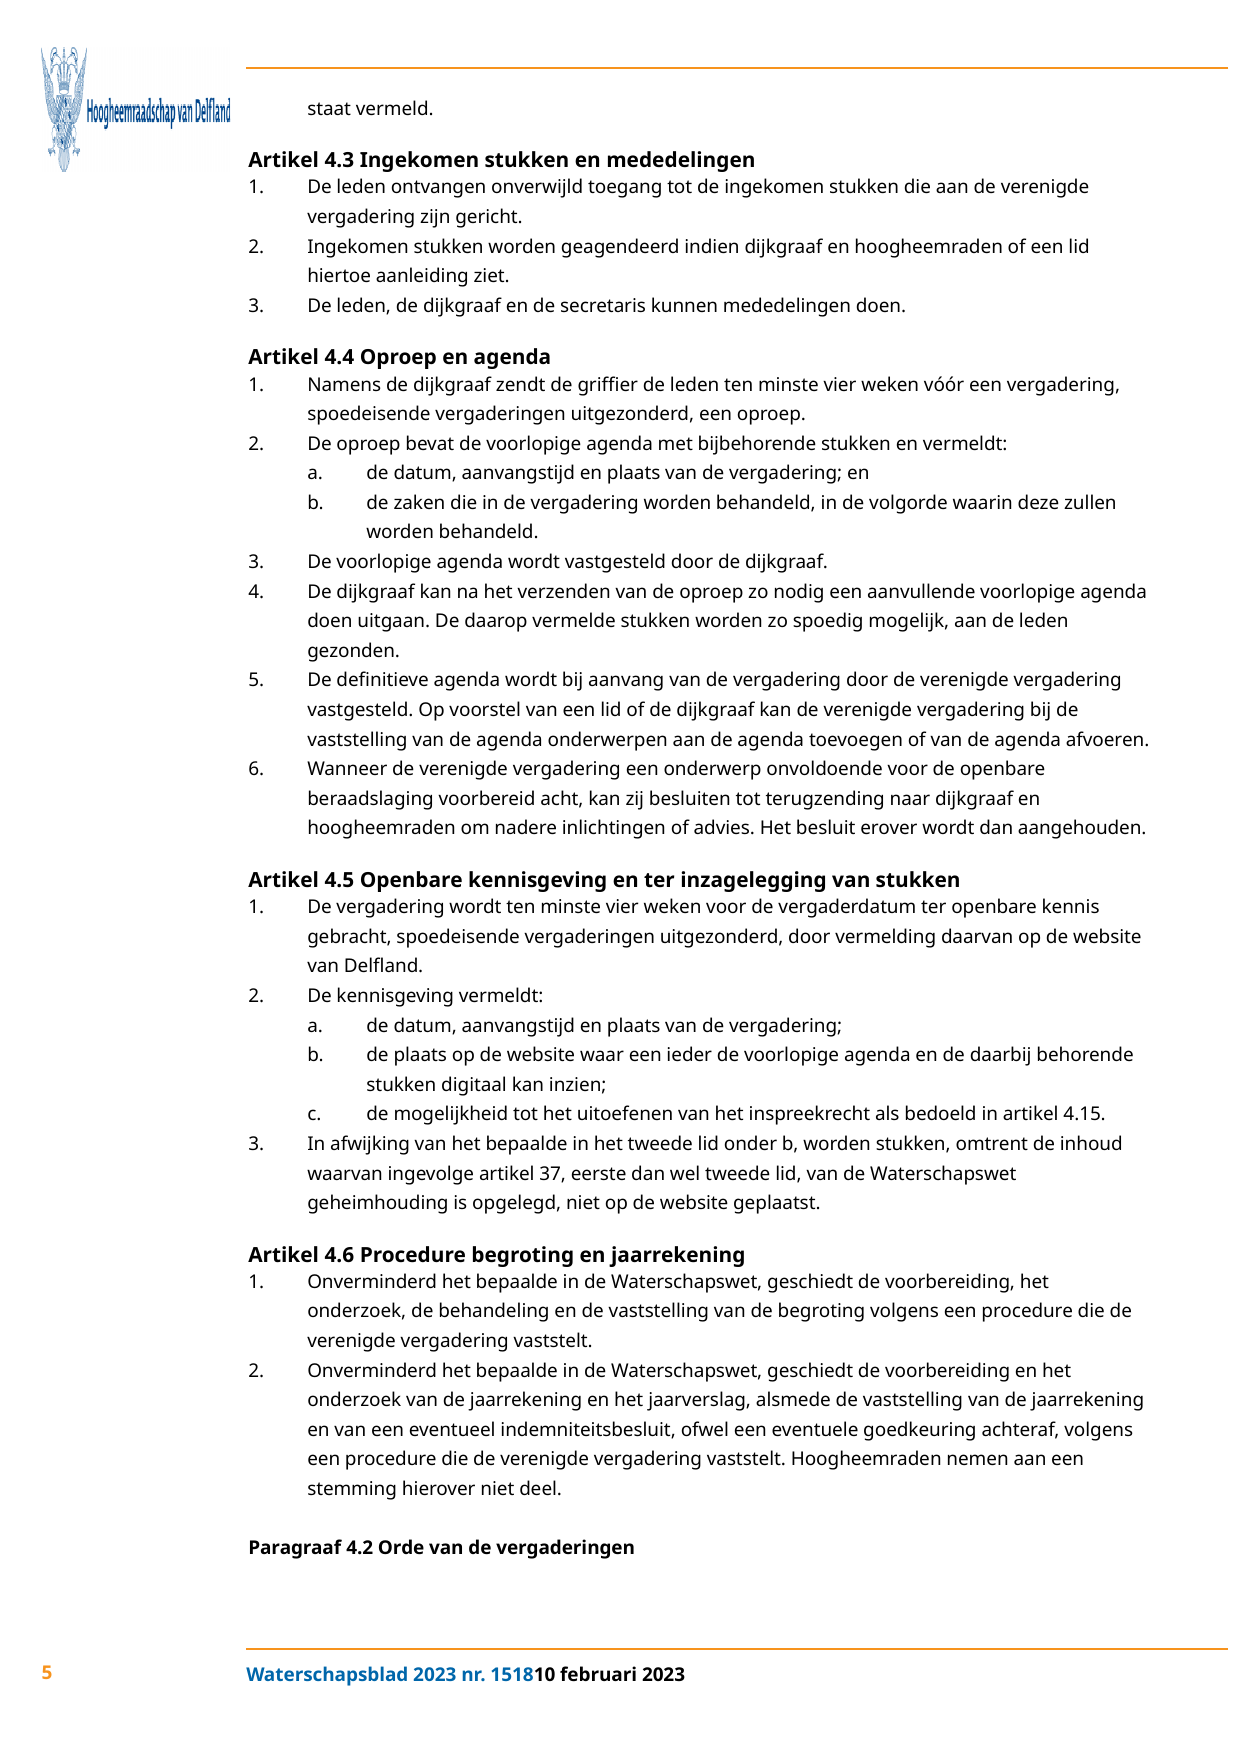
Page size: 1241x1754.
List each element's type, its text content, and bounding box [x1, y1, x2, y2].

list Onverminderd het bepaalde in de Waterschapswet, geschiedt de voorbereiding, het onderzoek, de behandeling en de vaststelling van de begroting volgens een procedure die de verenigde vergadering vaststelt. [248, 1268, 1152, 1353]
list De leden ontvangen onverwijld toegang tot de ingekomen stukken die aan de verenigde vergadering zijn gericht. [248, 174, 1152, 229]
list de datum, aanvangstijd en plaats van de vergadering; [307, 1012, 1152, 1037]
list De voorlopige agenda wordt vastgesteld door de dijkgraaf. [248, 548, 1152, 574]
text Artikel 4.6 Procedure begroting en jaarrekening [248, 1240, 1152, 1268]
list de datum, aanvangstijd en plaats van de vergadering; en [307, 459, 1152, 485]
list De dijkgraaf kan na het verzenden van de oproep zo nodig een aanvullende voorlopige agenda doen uitgaan. De daarop vermelde stukken worden zo spoedig mogelijk, aan de leden gezonden. [248, 578, 1152, 663]
list Namens de dijkgraaf zendt de griffier de leden ten minste vier weken vóór een vergadering, spoedeisende vergaderingen uitgezonderd, een oproep. [248, 371, 1152, 426]
list De leden, de dijkgraaf en de secretaris kunnen mededelingen doen. [248, 292, 1152, 318]
list De oproep bevat de voorlopige agenda met bijbehorende stukken en vermeldt: [248, 430, 1152, 456]
text Artikel 4.4 Oproep en agenda [248, 342, 1152, 371]
list de zaken die in de vergadering worden behandeld, in de volgorde waarin deze zullen worden behandeld. [307, 489, 1152, 544]
list Wanneer de verenigde vergadering een onderwerp onvoldoende voor de openbare beraadslaging voorbereid acht, kan zij besluiten tot terugzending naar dijkgraaf en hoogheemraden om nadere inlichtingen of advies. Het besluit erover wordt dan aangehouden. [248, 755, 1152, 840]
list De definitieve agenda wordt bij aanvang van de vergadering door de verenigde vergadering vastgesteld. Op voorstel van een lid of de dijkgraaf kan de verenigde vergadering bij de vaststelling van de agenda onderwerpen aan de agenda toevoegen of van de agenda afvoeren. [248, 667, 1152, 752]
list Ingekomen stukken worden geagendeerd indien dijkgraaf en hoogheemraden of een lid hiertoe aanleiding ziet. [248, 233, 1152, 288]
list Onverminderd het bepaalde in de Waterschapswet, geschiedt de voorbereiding en het onderzoek van de jaarrekening en het jaarverslag, alsmede de vaststelling van de jaarrekening en van een eventueel indemniteitsbesluit, ofwel een eventuele goedkeuring achteraf, volgens een procedure die de verenigde vergadering vaststelt. Hoogheemraden nemen aan een stemming hierover niet deel. [248, 1357, 1152, 1501]
text Artikel 4.3 Ingekomen stukken en mededelingen [248, 145, 1152, 174]
list de mogelijkheid tot het uitoefenen van het inspreekrecht als bedoeld in artikel 4.15. [307, 1101, 1152, 1126]
list In afwijking van het bepaalde in het tweede lid onder b, worden stukken, omtrent de inhoud waarvan ingevolge artikel 37, eerste dan wel tweede lid, van de Waterschapswet geheimhouding is opgelegd, niet op de website geplaatst. [248, 1130, 1152, 1215]
text Artikel 4.5 Openbare kennisgeving en ter inzagelegging van stukken [248, 865, 1152, 893]
text Paragraaf 4.2 Orde van de vergaderingen [248, 1534, 1152, 1560]
picture [41, 47, 231, 172]
list staat vermeld. [248, 95, 1152, 121]
list De kennisgeving vermeldt: [248, 982, 1152, 1008]
list de plaats op de website waar een ieder de voorlopige agenda en de daarbij behorende stukken digitaal kan inzien; [307, 1041, 1152, 1097]
list De vergadering wordt ten minste vier weken voor de vergaderdatum ter openbare kennis gebracht, spoedeisende vergaderingen uitgezonderd, door vermelding daarvan op de website van Delfland. [248, 893, 1152, 978]
